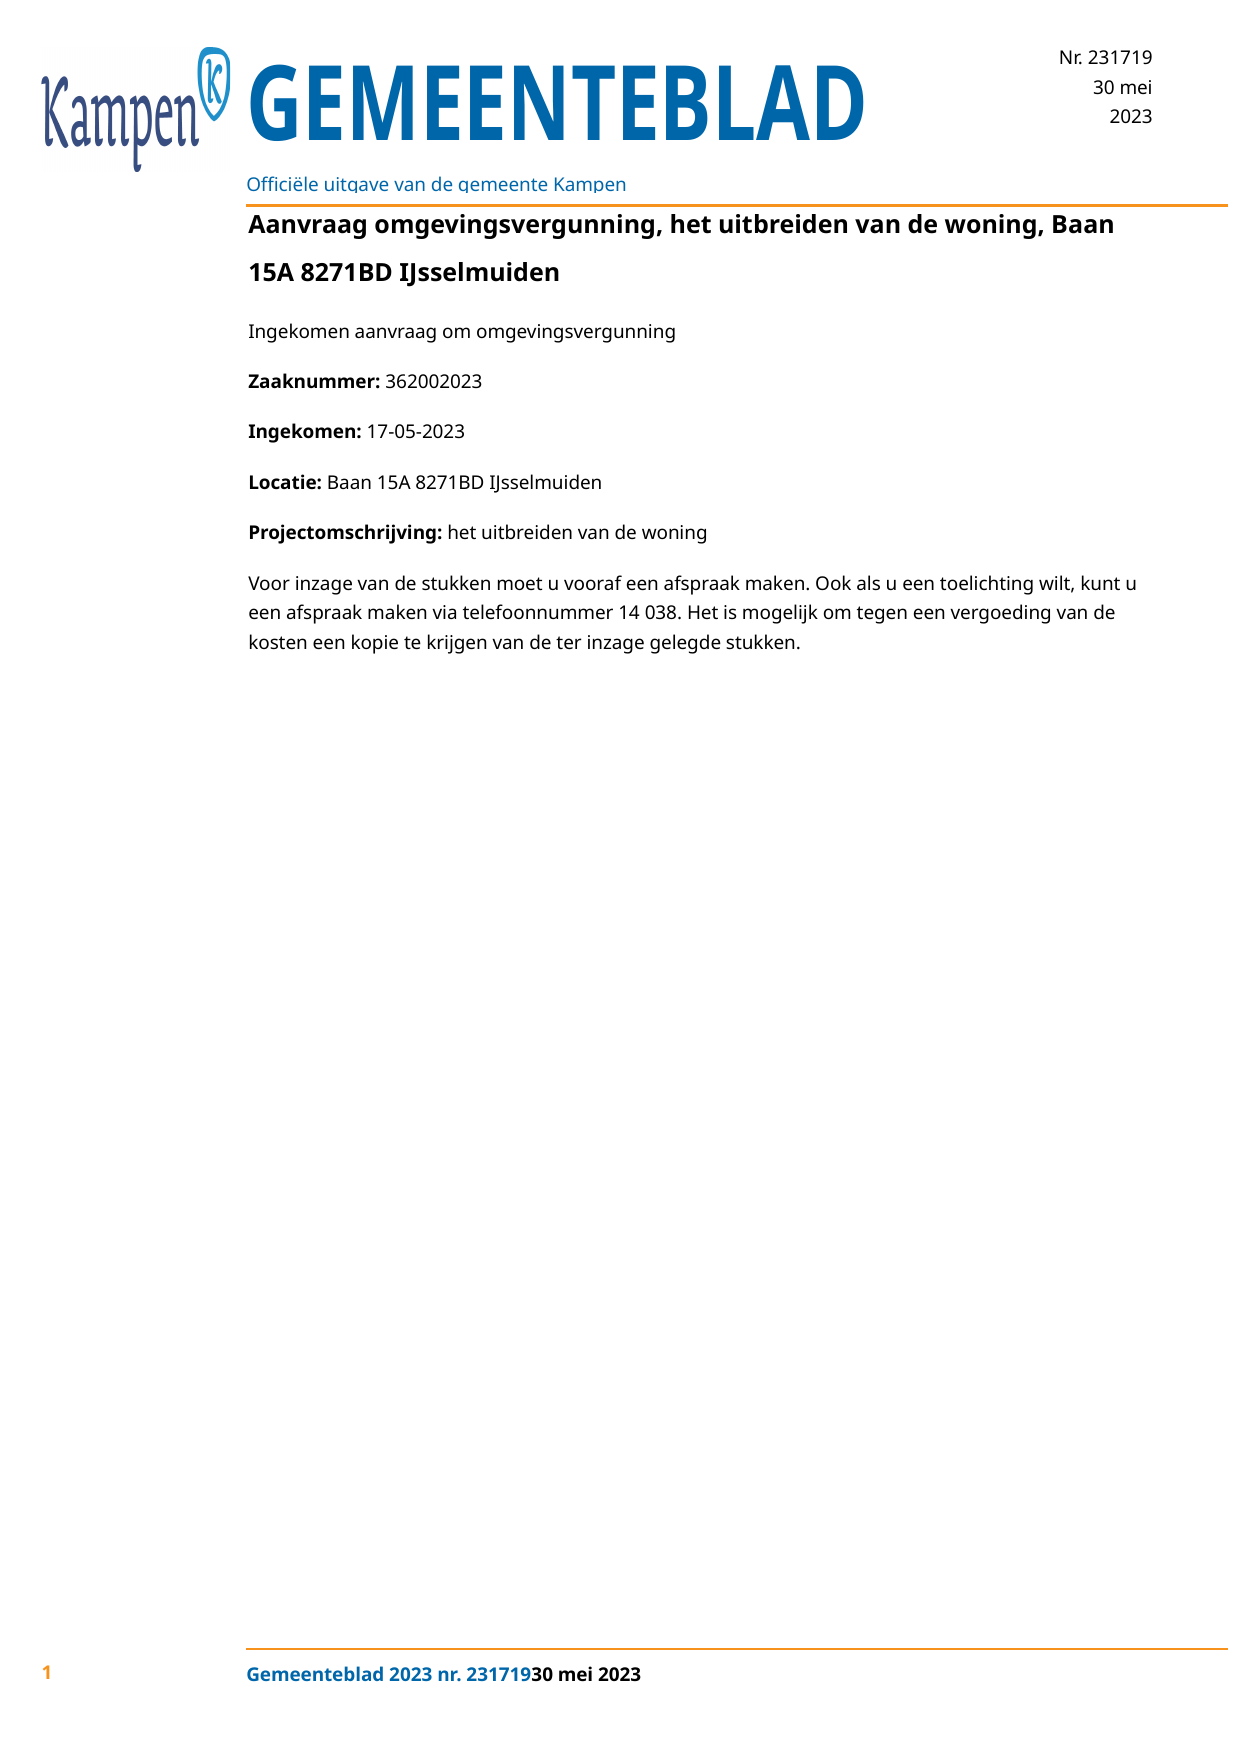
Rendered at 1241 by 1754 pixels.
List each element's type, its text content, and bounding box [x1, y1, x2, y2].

text Projectomschrijving: het uitbreiden van de woning [248, 519, 1152, 545]
text Voor inzage van de stukken moet u vooraf een afspraak maken. Ook als u een toelichting wilt, kunt u een afspraak maken via telefoonnummer 14 038. Het is mogelijk om tegen een vergoeding van de kosten een kopie te krijgen van de ter inzage gelegde stukken. [248, 570, 1152, 655]
text Ingekomen aanvraag om omgevingsvergunning [248, 318, 1152, 344]
picture [41, 47, 231, 172]
text Ingekomen: 17-05-2023 [248, 419, 1152, 444]
text Locatie: Baan 15A 8271BD IJsselmuiden [248, 469, 1152, 495]
text Zaaknummer: 362002023 [248, 368, 1152, 394]
text Aanvraag omgevingsvergunning, het uitbreiden van de woning, Baan 15A 8271BD IJsselmuiden [248, 207, 1152, 288]
